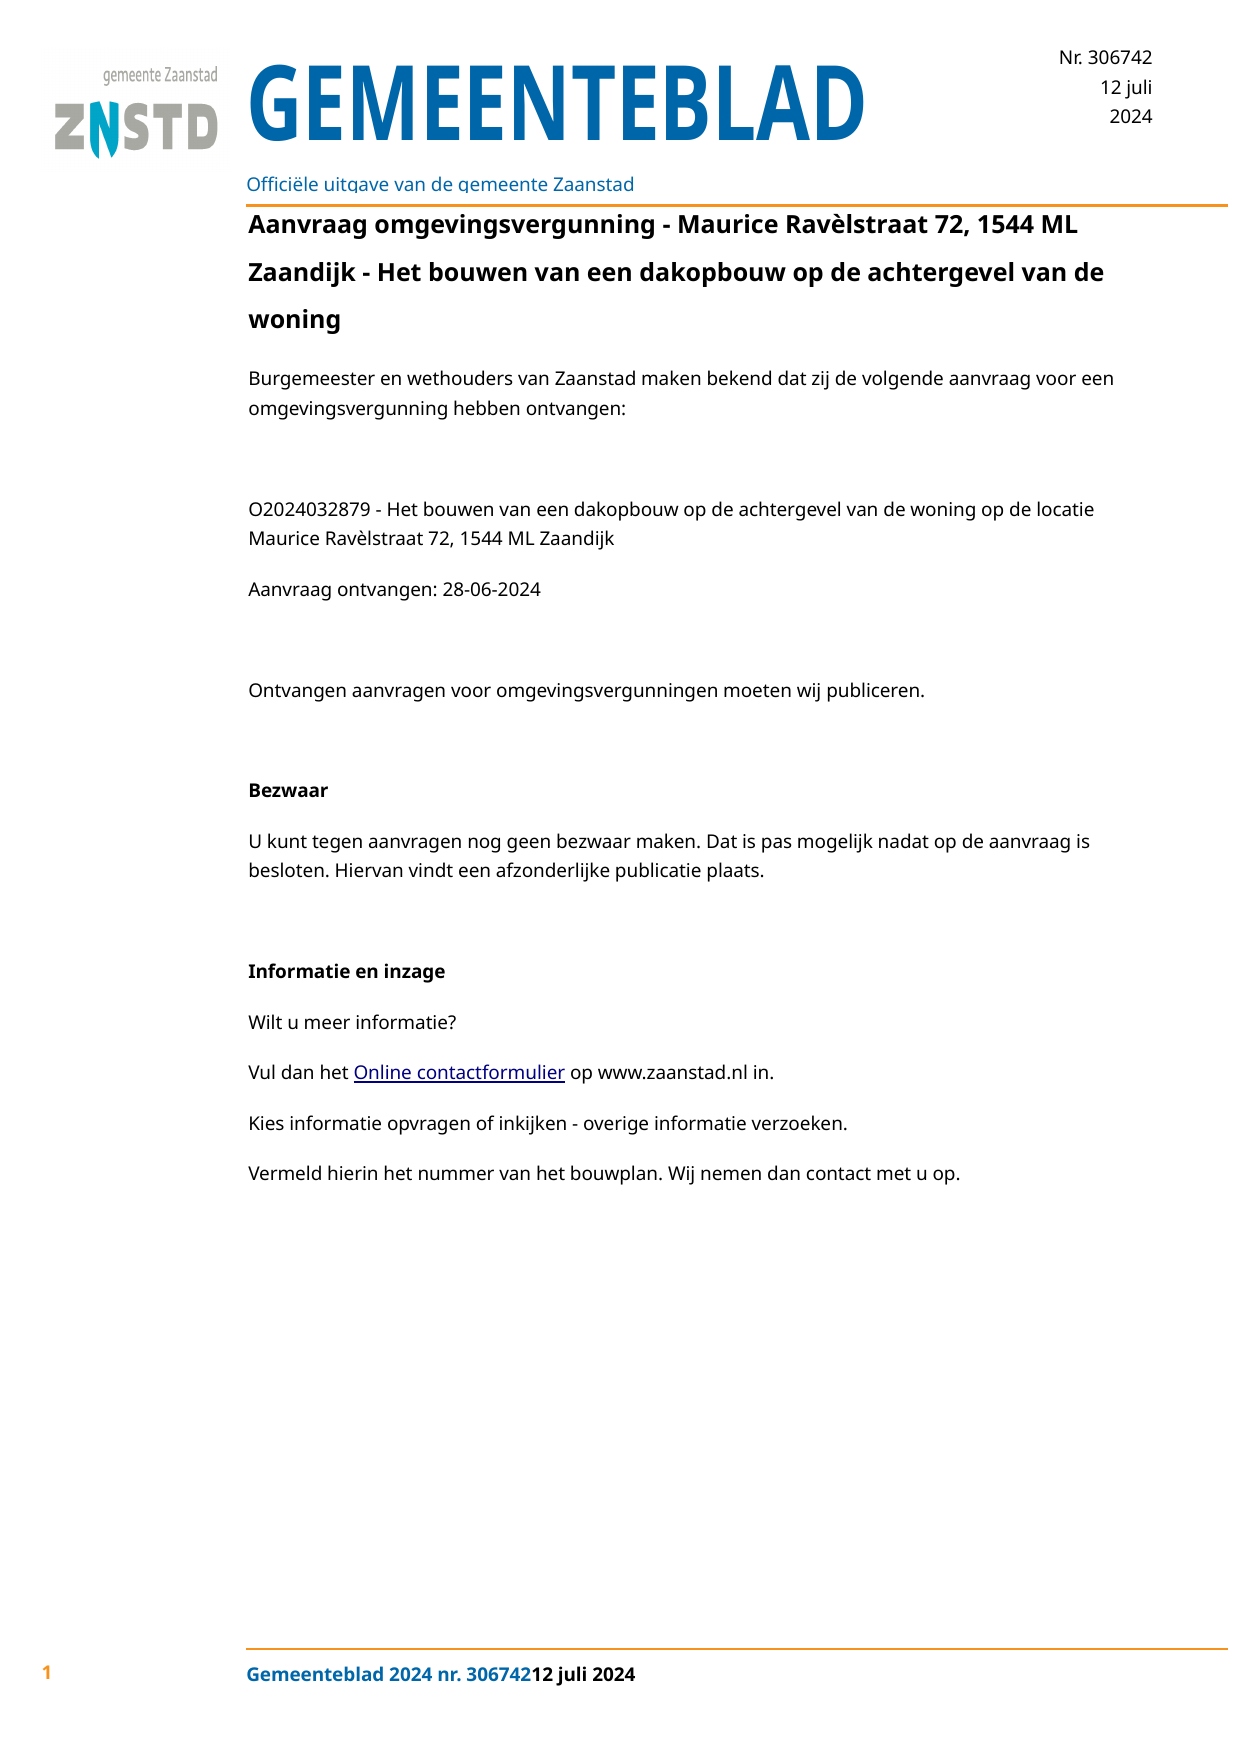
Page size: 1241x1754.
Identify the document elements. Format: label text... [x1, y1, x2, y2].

text Vul dan het Online contactformulier op www.zaanstad.nl in. [248, 1059, 1152, 1085]
text U kunt tegen aanvragen nog geen bezwaar maken. Dat is pas mogelijk nadat op de aanvraag is besloten. Hiervan vindt een afzonderlijke publicatie plaats. [248, 828, 1152, 883]
text Ontvangen aanvragen voor omgevingsvergunningen moeten wij publiceren. [248, 677, 1152, 702]
text Informatie en inzage [248, 958, 1152, 984]
text Bezwaar [248, 778, 1152, 803]
picture [41, 47, 231, 172]
text Burgemeester en wethouders van Zaanstad maken bekend dat zij de volgende aanvraag voor een omgevingsvergunning hebben ontvangen: [248, 366, 1152, 421]
text Aanvraag ontvangen: 28-06-2024 [248, 576, 1152, 602]
text Aanvraag omgevingsvergunning - Maurice Ravèlstraat 72, 1544 ML Zaandijk - Het bouwen van een dakopbouw op de achtergevel van de woning [248, 207, 1152, 336]
text Vermeld hierin het nummer van het bouwplan. Wij nemen dan contact met u op. [248, 1160, 1152, 1186]
text Kies informatie opvragen of inkijken - overige informatie verzoeken. [248, 1110, 1152, 1135]
text O2024032879 - Het bouwen van een dakopbouw op de achtergevel van de woning op de locatie Maurice Ravèlstraat 72, 1544 ML Zaandijk [248, 496, 1152, 551]
text Wilt u meer informatie? [248, 1009, 1152, 1034]
